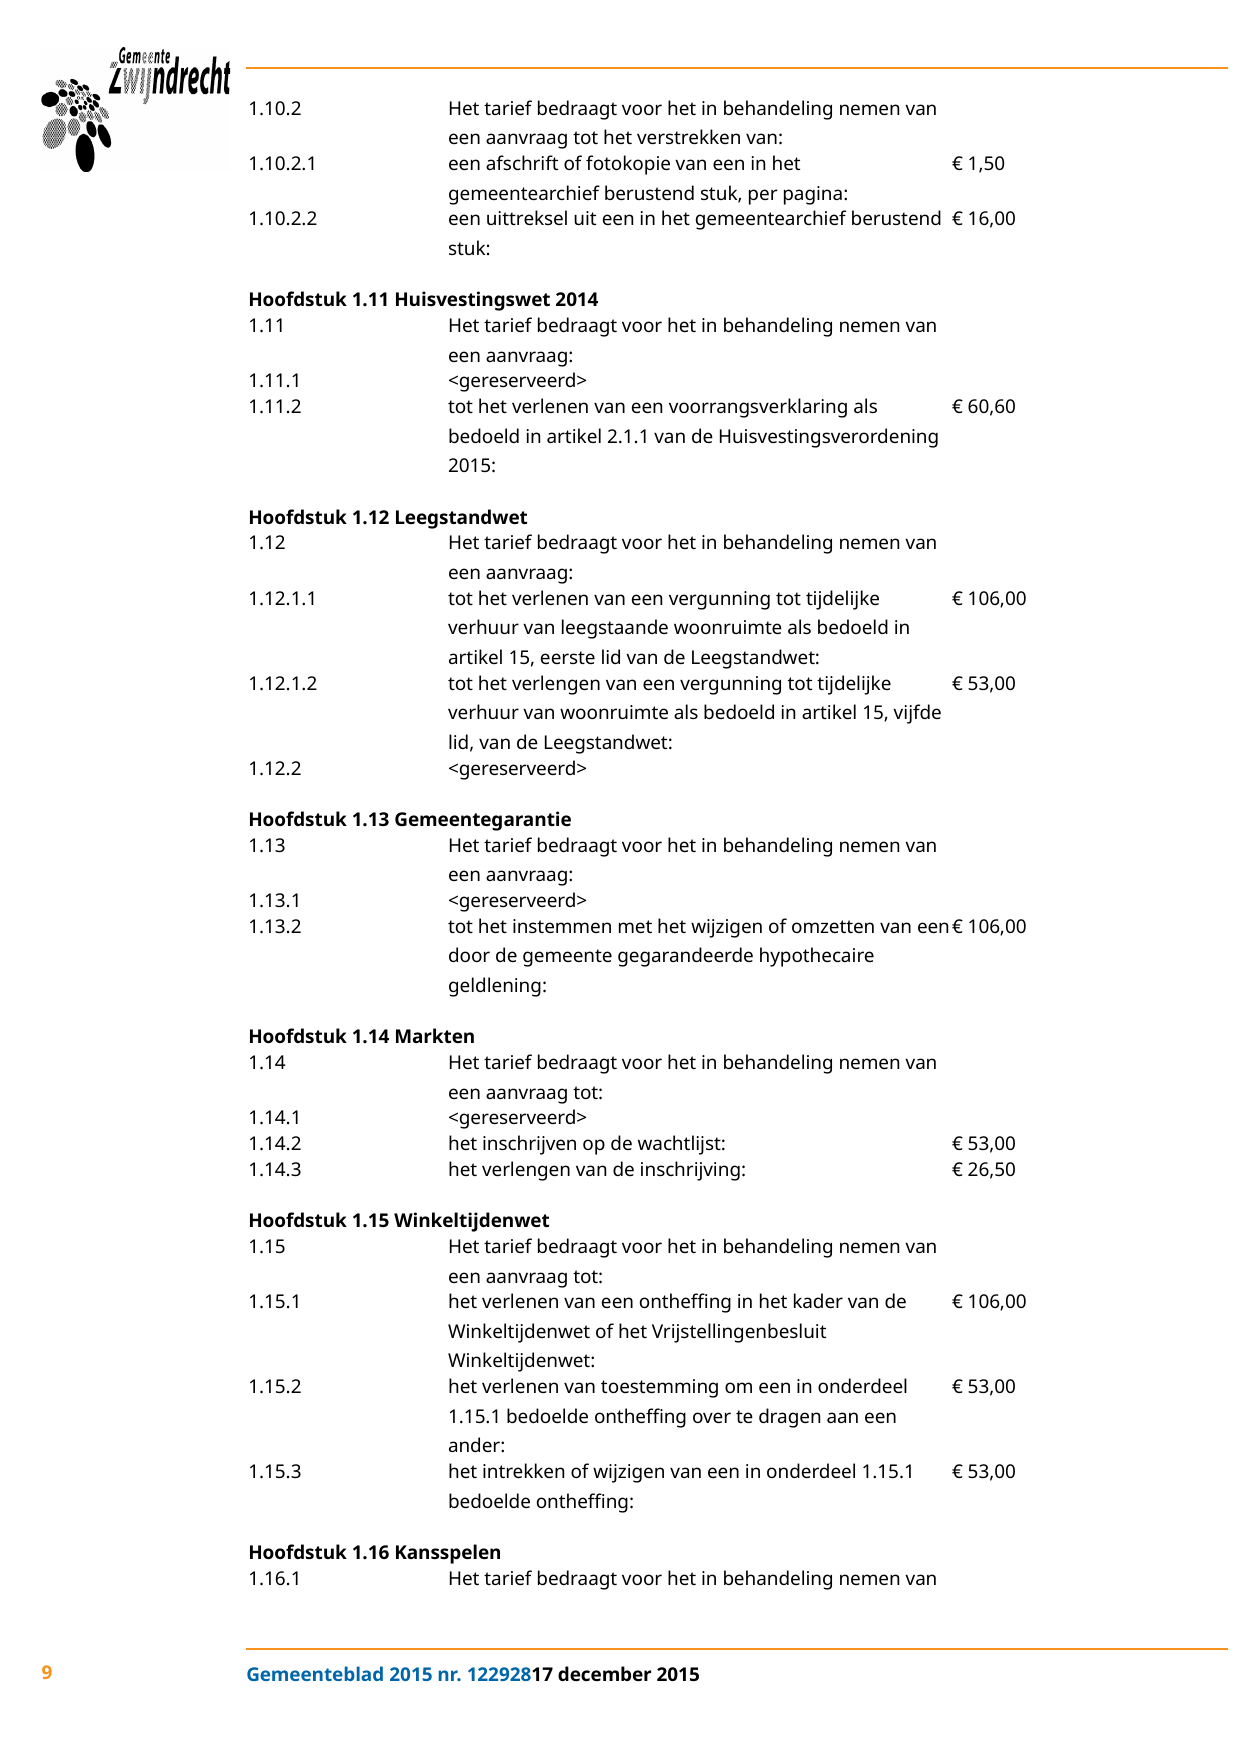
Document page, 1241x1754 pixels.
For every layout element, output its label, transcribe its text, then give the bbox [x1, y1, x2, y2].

table_cell [952, 1105, 1152, 1130]
table_cell [952, 530, 1152, 585]
table_cell 1.15.3 [248, 1458, 448, 1514]
table_cell 1.12 [248, 530, 448, 585]
table_cell het intrekken of wijzigen van een in onderdeel 1.15.1 bedoelde ontheffing: [448, 1458, 952, 1514]
table_cell 1.11.2 [248, 393, 448, 478]
table_cell 1.12.2 [248, 755, 448, 780]
table_cell 1.12.1.1 [248, 585, 448, 670]
table_cell 1.10.2.1 [248, 150, 448, 205]
table_cell Het tarief bedraagt voor het in behandeling nemen van een aanvraag: [448, 530, 952, 585]
table_cell 1.13.1 [248, 887, 448, 913]
table_cell € 53,00 [952, 670, 1152, 755]
table_cell <gereserveerd> [448, 368, 952, 393]
table_cell [248, 261, 952, 286]
table_cell Het tarief bedraagt voor het in behandeling nemen van een aanvraag tot: [448, 1233, 952, 1288]
table_cell <gereserveerd> [448, 1105, 952, 1130]
table_cell [952, 286, 1152, 312]
table_cell Het tarief bedraagt voor het in behandeling nemen van een aanvraag: [448, 832, 952, 887]
table_cell Het tarief bedraagt voor het in behandeling nemen van [448, 1565, 952, 1591]
table_cell 1.14.3 [248, 1156, 448, 1182]
table_cell het inschrijven op de wachtlijst: [448, 1130, 952, 1156]
table_cell € 1,50 [952, 150, 1152, 205]
table_cell [952, 1514, 1152, 1539]
table_cell [248, 478, 952, 504]
table_cell Het tarief bedraagt voor het in behandeling nemen van een aanvraag tot het verstrekken van: [448, 95, 952, 150]
table_cell [952, 95, 1152, 150]
table_cell [952, 1049, 1152, 1104]
table_cell € 26,50 [952, 1156, 1152, 1182]
table_cell € 106,00 [952, 913, 1152, 998]
table_cell € 60,60 [952, 393, 1152, 478]
table_cell [248, 998, 448, 1023]
table_cell [952, 312, 1152, 367]
table_cell [952, 1233, 1152, 1288]
table_cell een afschrift of fotokopie van een in het gemeentearchief berustend stuk, per pagina: [448, 150, 952, 205]
table_cell [952, 755, 1152, 780]
table_cell 1.14.1 [248, 1105, 448, 1130]
table_cell 1.10.2 [248, 95, 448, 150]
table_cell Hoofdstuk 1.16 Kansspelen [248, 1539, 952, 1565]
table_cell [952, 1565, 1152, 1591]
table_cell [952, 504, 1152, 529]
table_cell € 53,00 [952, 1458, 1152, 1514]
table_cell 1.11.1 [248, 368, 448, 393]
table_cell 1.13.2 [248, 913, 448, 998]
table_cell € 106,00 [952, 585, 1152, 670]
table_cell 1.10.2.2 [248, 205, 448, 261]
table_cell 1.15.2 [248, 1374, 448, 1458]
table_cell 1.14.2 [248, 1130, 448, 1156]
table_cell € 106,00 [952, 1289, 1152, 1373]
picture [41, 47, 231, 172]
table_cell [248, 780, 952, 806]
table_cell [448, 998, 952, 1023]
table_cell tot het verlenen van een vergunning tot tijdelijke verhuur van leegstaande woonruimte als bedoeld in artikel 15, eerste lid van de Leegstandwet: [448, 585, 952, 670]
table_cell 1.13 [248, 832, 448, 887]
table_cell [952, 832, 1152, 887]
table_cell [952, 1539, 1152, 1565]
table_cell Hoofdstuk 1.15 Winkeltijdenwet [248, 1208, 952, 1233]
table_cell 1.15.1 [248, 1289, 448, 1373]
table_cell Hoofdstuk 1.12 Leegstandwet [248, 504, 952, 529]
table_cell € 53,00 [952, 1130, 1152, 1156]
table_cell 1.12.1.2 [248, 670, 448, 755]
table_cell [952, 478, 1152, 504]
table_cell <gereserveerd> [448, 755, 952, 780]
table_cell Het tarief bedraagt voor het in behandeling nemen van een aanvraag: [448, 312, 952, 367]
table_cell [952, 998, 1152, 1023]
table_cell € 16,00 [952, 205, 1152, 261]
table_cell 1.16.1 [248, 1565, 448, 1591]
table_cell [248, 1514, 448, 1539]
table_cell tot het verlenen van een voorrangsverklaring als bedoeld in artikel 2.1.1 van de Huisvestingsverordening 2015: [448, 393, 952, 478]
table_cell [952, 1208, 1152, 1233]
table_cell Hoofdstuk 1.14 Markten [248, 1024, 952, 1049]
table_cell 1.14 [248, 1049, 448, 1104]
table_cell [952, 780, 1152, 806]
table_cell Het tarief bedraagt voor het in behandeling nemen van een aanvraag tot: [448, 1049, 952, 1104]
table_cell Hoofdstuk 1.13 Gemeentegarantie [248, 806, 952, 832]
table_cell € 53,00 [952, 1374, 1152, 1458]
table_cell het verlengen van de inschrijving: [448, 1156, 952, 1182]
table_cell tot het instemmen met het wijzigen of omzetten van een door de gemeente gegarandeerde hypothecaire geldlening: [448, 913, 952, 998]
table_cell [952, 1182, 1152, 1207]
table_cell [248, 1182, 448, 1207]
table_cell [952, 887, 1152, 913]
table_cell tot het verlengen van een vergunning tot tijdelijke verhuur van woonruimte als bedoeld in artikel 15, vijfde lid, van de Leegstandwet: [448, 670, 952, 755]
table_cell 1.15 [248, 1233, 448, 1288]
table_cell een uittreksel uit een in het gemeentearchief berustend stuk: [448, 205, 952, 261]
table_cell Hoofdstuk 1.11 Huisvestingswet 2014 [248, 286, 952, 312]
table_cell [952, 1024, 1152, 1049]
table_cell het verlenen van toestemming om een in onderdeel 1.15.1 bedoelde ontheffing over te dragen aan een ander: [448, 1374, 952, 1458]
table_cell het verlenen van een ontheffing in het kader van de Winkeltijdenwet of het Vrijstellingenbesluit Winkeltijdenwet: [448, 1289, 952, 1373]
table_cell <gereserveerd> [448, 887, 952, 913]
table_cell [448, 1514, 952, 1539]
table_cell 1.11 [248, 312, 448, 367]
table_cell [952, 261, 1152, 286]
table_cell [448, 1182, 952, 1207]
table_cell [952, 806, 1152, 832]
table_cell [952, 368, 1152, 393]
